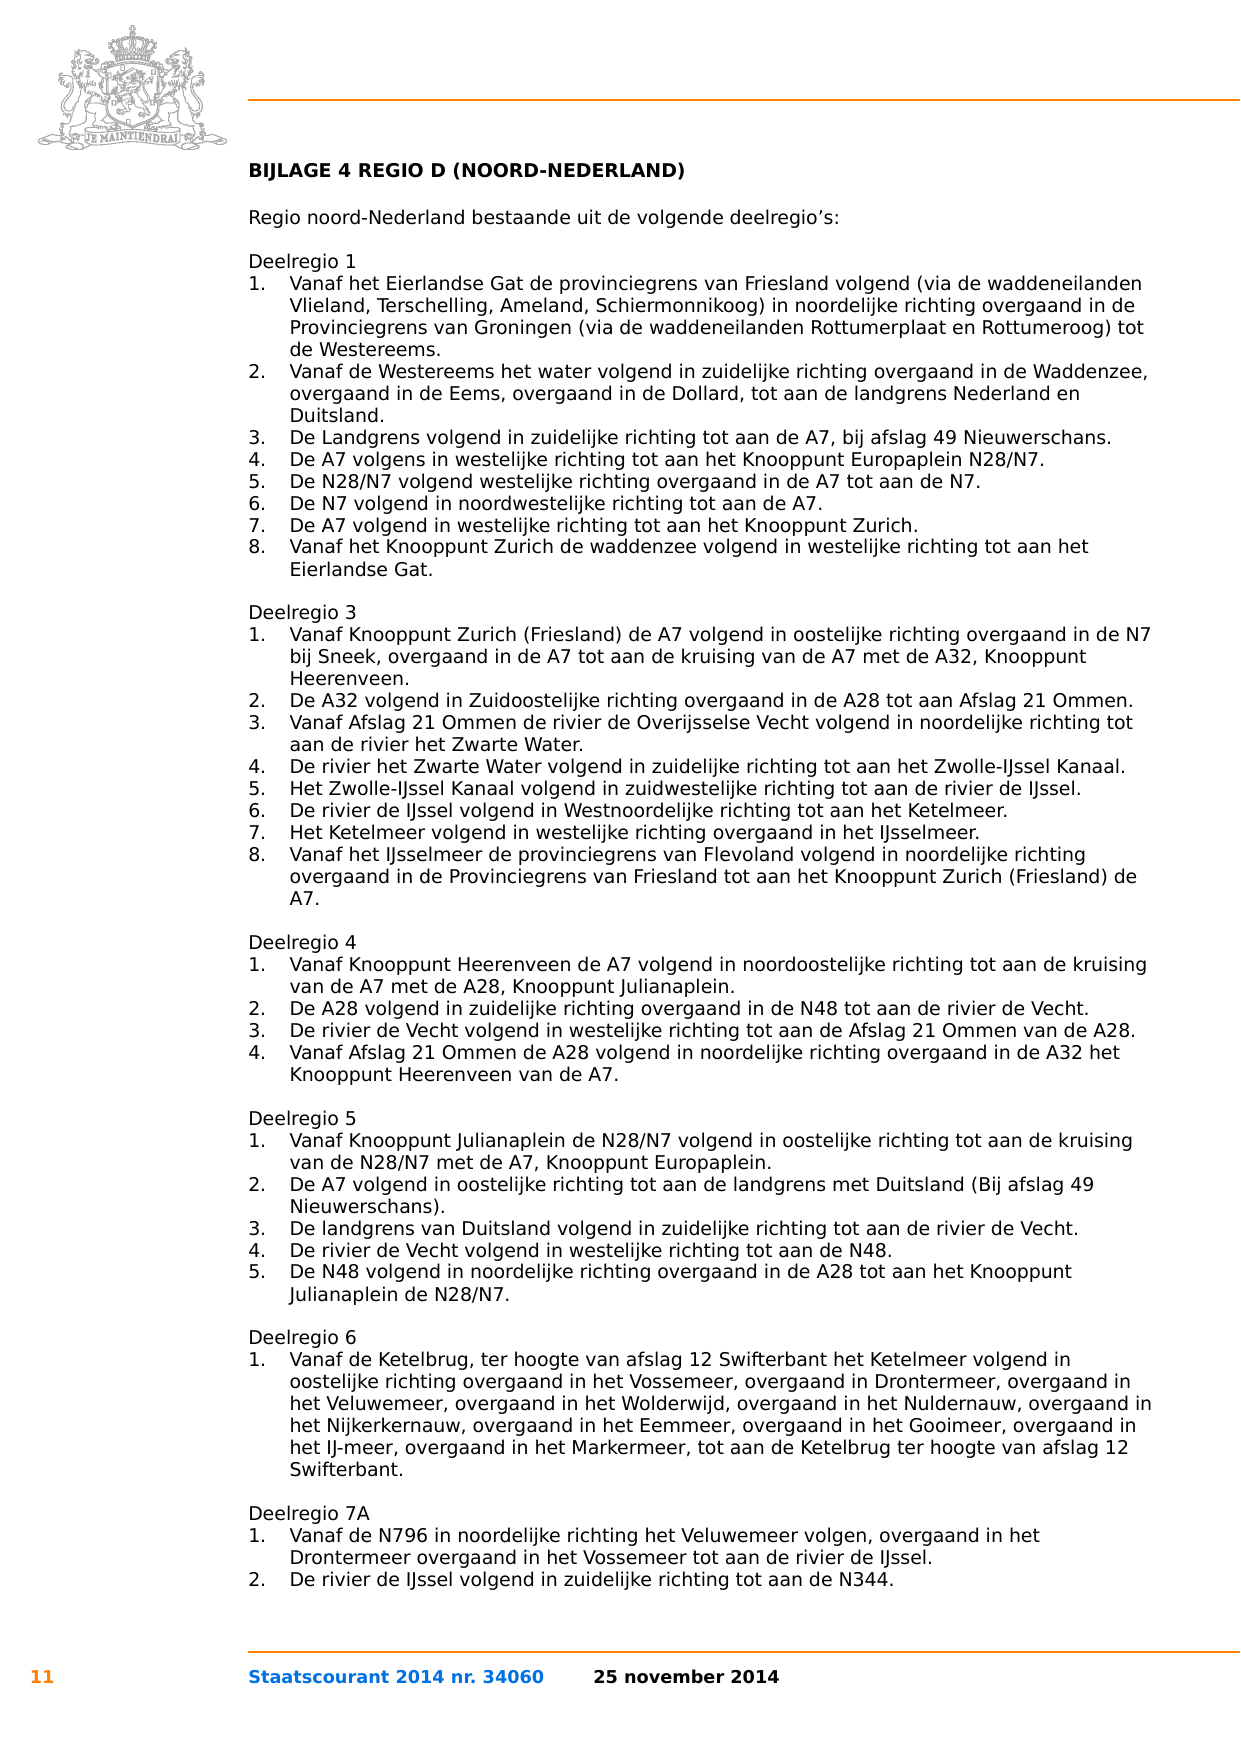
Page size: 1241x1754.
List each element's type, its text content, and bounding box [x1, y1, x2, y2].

text 5. De N48 volgend in noordelijke richting overgaand in de A28 tot aan het Knooppunt Julianaplein de N28/N7. [248, 1261, 1163, 1305]
text 2. De A28 volgend in zuidelijke richting overgaand in de N48 tot aan de rivier de Vecht. [248, 998, 1163, 1020]
text 4. De rivier de Vecht volgend in westelijke richting tot aan de N48. [248, 1239, 1163, 1261]
text 1. Vanaf het Eierlandse Gat de provinciegrens van Friesland volgend (via de waddeneilanden Vlieland, Terschelling, Ameland, Schiermonnikoog) in noordelijke richting overgaand in de Provinciegrens van Groningen (via de waddeneilanden Rottumerplaat en Rottumeroog) tot de Westereems. [248, 273, 1163, 361]
text 8. Vanaf het Knooppunt Zurich de waddenzee volgend in westelijke richting tot aan het Eierlandse Gat. [248, 536, 1163, 580]
subtitle BIJLAGE 4 REGIO D (NOORD-NEDERLAND) [248, 160, 1163, 182]
text 7. Het Ketelmeer volgend in westelijke richting overgaand in het IJsselmeer. [248, 822, 1163, 844]
text 1. Vanaf Knooppunt Heerenveen de A7 volgend in noordoostelijke richting tot aan de kruising van de A7 met de A28, Knooppunt Julianaplein. [248, 954, 1163, 998]
text 4. Vanaf Afslag 21 Ommen de A28 volgend in noordelijke richting overgaand in de A32 het Knooppunt Heerenveen van de A7. [248, 1042, 1163, 1086]
text Deelregio 5 [248, 1108, 1163, 1129]
text 3. De landgrens van Duitsland volgend in zuidelijke richting tot aan de rivier de Vecht. [248, 1217, 1163, 1239]
text 5. Het Zwolle-IJssel Kanaal volgend in zuidwestelijke richting tot aan de rivier de IJssel. [248, 778, 1163, 800]
text Regio noord-Nederland bestaande uit de volgende deelregio’s: [248, 207, 1163, 229]
text 6. De rivier de IJssel volgend in Westnoordelijke richting tot aan het Ketelmeer. [248, 800, 1163, 822]
text 3. De rivier de Vecht volgend in westelijke richting tot aan de Afslag 21 Ommen van de A28. [248, 1020, 1163, 1042]
text Deelregio 4 [248, 932, 1163, 954]
text 4. De A7 volgens in westelijke richting tot aan het Knooppunt Europaplein N28/N7. [248, 448, 1163, 471]
text Deelregio 1 [248, 251, 1163, 273]
text Deelregio 7A [248, 1503, 1163, 1525]
text 2. De rivier de IJssel volgend in zuidelijke richting tot aan de N344. [248, 1569, 1163, 1591]
text 6. De N7 volgend in noordwestelijke richting tot aan de A7. [248, 492, 1163, 514]
text 8. Vanaf het IJsselmeer de provinciegrens van Flevoland volgend in noordelijke richting overgaand in de Provinciegrens van Friesland tot aan het Knooppunt Zurich (Friesland) de A7. [248, 844, 1163, 910]
text Deelregio 3 [248, 602, 1163, 624]
text 2. Vanaf de Westereems het water volgend in zuidelijke richting overgaand in de Waddenzee, overgaand in de Eems, overgaand in de Dollard, tot aan de landgrens Nederland en Duitsland. [248, 361, 1163, 427]
text 1. Vanaf Knooppunt Zurich (Friesland) de A7 volgend in oostelijke richting overgaand in de N7 bij Sneek, overgaand in de A7 tot aan de kruising van de A7 met de A32, Knooppunt Heerenveen. [248, 624, 1163, 690]
picture [38, 25, 227, 150]
text 4. De rivier het Zwarte Water volgend in zuidelijke richting tot aan het Zwolle-IJssel Kanaal. [248, 756, 1163, 778]
text 1. Vanaf Knooppunt Julianaplein de N28/N7 volgend in oostelijke richting tot aan de kruising van de N28/N7 met de A7, Knooppunt Europaplein. [248, 1129, 1163, 1173]
text 1. Vanaf de N796 in noordelijke richting het Veluwemeer volgen, overgaand in het Drontermeer overgaand in het Vossemeer tot aan de rivier de IJssel. [248, 1525, 1163, 1569]
text 3. De Landgrens volgend in zuidelijke richting tot aan de A7, bij afslag 49 Nieuwerschans. [248, 427, 1163, 448]
text 7. De A7 volgend in westelijke richting tot aan het Knooppunt Zurich. [248, 514, 1163, 536]
text 1. Vanaf de Ketelbrug, ter hoogte van afslag 12 Swifterbant het Ketelmeer volgend in oostelijke richting overgaand in het Vossemeer, overgaand in Drontermeer, overgaand in het Veluwemeer, overgaand in het Wolderwijd, overgaand in het Nuldernauw, overgaand in het Nijkerkernauw, overgaand in het Eemmeer, overgaand in het Gooimeer, overgaand in het IJ-meer, overgaand in het Markermeer, tot aan de Ketelbrug ter hoogte van afslag 12 Swifterbant. [248, 1349, 1163, 1481]
text 3. Vanaf Afslag 21 Ommen de rivier de Overijsselse Vecht volgend in noordelijke richting tot aan de rivier het Zwarte Water. [248, 712, 1163, 756]
text 2. De A7 volgend in oostelijke richting tot aan de landgrens met Duitsland (Bij afslag 49 Nieuwerschans). [248, 1173, 1163, 1217]
text Deelregio 6 [248, 1327, 1163, 1349]
text 5. De N28/N7 volgend westelijke richting overgaand in de A7 tot aan de N7. [248, 471, 1163, 492]
text 2. De A32 volgend in Zuidoostelijke richting overgaand in de A28 tot aan Afslag 21 Ommen. [248, 690, 1163, 712]
